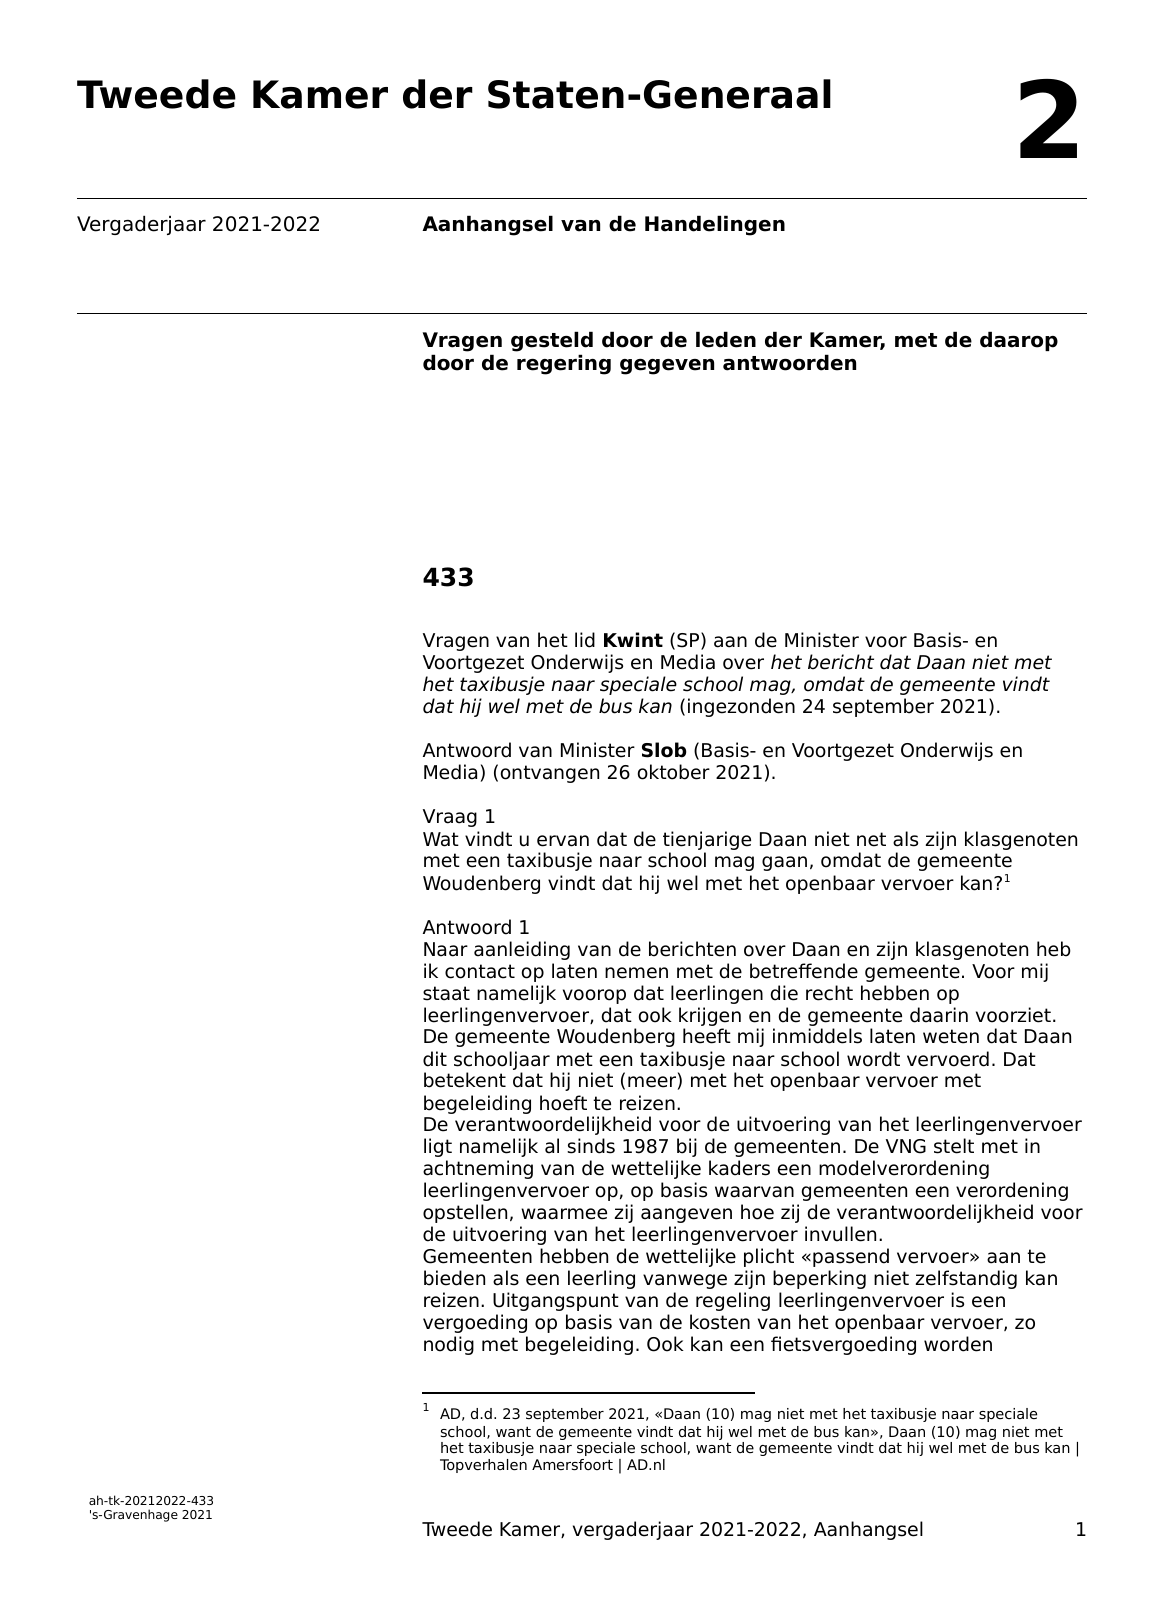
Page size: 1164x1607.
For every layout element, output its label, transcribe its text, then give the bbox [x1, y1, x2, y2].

table_header Tweede Kamer der Staten-Generaal [77, 59, 886, 198]
table_cell Vergaderjaar 2021-2022 [77, 199, 422, 313]
text Vragen van het lid Kwint (SP) aan de Minister voor Basis- en Voortgezet Onderwijs en Media over het bericht dat Daan niet met het taxibusje naar speciale school mag, omdat de gemeente vindt dat hij wel met de bus kan (ingezonden 24 september 2021). [422, 630, 1087, 718]
text 's-Gravenhage 2021 [88, 1508, 323, 1522]
text De verantwoordelijkheid voor de uitvoering van het leerlingenvervoer ligt namelijk al sinds 1987 bij de gemeenten. De VNG stelt met in achtneming van de wettelijke kaders een modelverordening leerlingenvervoer op, op basis waarvan gemeenten een verordening opstellen, waarmee zij aangeven hoe zij de verantwoordelijkheid voor de uitvoering van het leerlingenvervoer invullen. [422, 1114, 1087, 1246]
table_header 2 [886, 59, 1087, 198]
text Antwoord 1 [422, 917, 1087, 938]
text ah-tk-20212022-433 [88, 1494, 323, 1508]
text Antwoord van Minister Slob (Basis- en Voortgezet Onderwijs en Media) (ontvangen 26 oktober 2021). [422, 740, 1087, 784]
text Vraag 1 [422, 806, 1087, 828]
text Gemeenten hebben de wettelijke plicht «passend vervoer» aan te bieden als een leerling vanwege zijn beperking niet zelfstandig kan reizen. Uitgangspunt van de regeling leerlingenvervoer is een vergoeding op basis van de kosten van het openbaar vervoer, zo nodig met begeleiding. Ook kan een fietsvergoeding worden [422, 1246, 1087, 1356]
text Naar aanleiding van de berichten over Daan en zijn klasgenoten heb ik contact op laten nemen met de betreffende gemeente. Voor mij staat namelijk voorop dat leerlingen die recht hebben op leerlingenvervoer, dat ook krijgen en de gemeente daarin voorziet. [422, 938, 1087, 1026]
table_cell Aanhangsel van de Handelingen [422, 199, 1087, 313]
text Wat vindt u ervan dat de tienjarige Daan niet net als zijn klasgenoten met een taxibusje naar school mag gaan, omdat de gemeente Woudenberg vindt dat hij wel met het openbaar vervoer kan? [422, 828, 1087, 894]
text De gemeente Woudenberg heeft mij inmiddels laten weten dat Daan dit schooljaar met een taxibusje naar school wordt vervoerd. Dat betekent dat hij niet (meer) met het openbaar vervoer met begeleiding hoeft te reizen. [422, 1026, 1087, 1114]
text AD, d.d. 23 september 2021, «Daan (10) mag niet met het taxibusje naar speciale school, want de gemeente vindt dat hij wel met de bus kan», Daan (10) mag niet met het taxibusje naar speciale school, want de gemeente vindt dat hij wel met de bus kan | Topverhalen Amersfoort | AD.nl [422, 1402, 1087, 1474]
table_cell [77, 314, 422, 375]
text 433 [422, 563, 1087, 592]
table_cell Vragen gesteld door de leden der Kamer, met de daarop door de regering gegeven antwoorden [422, 314, 1087, 375]
